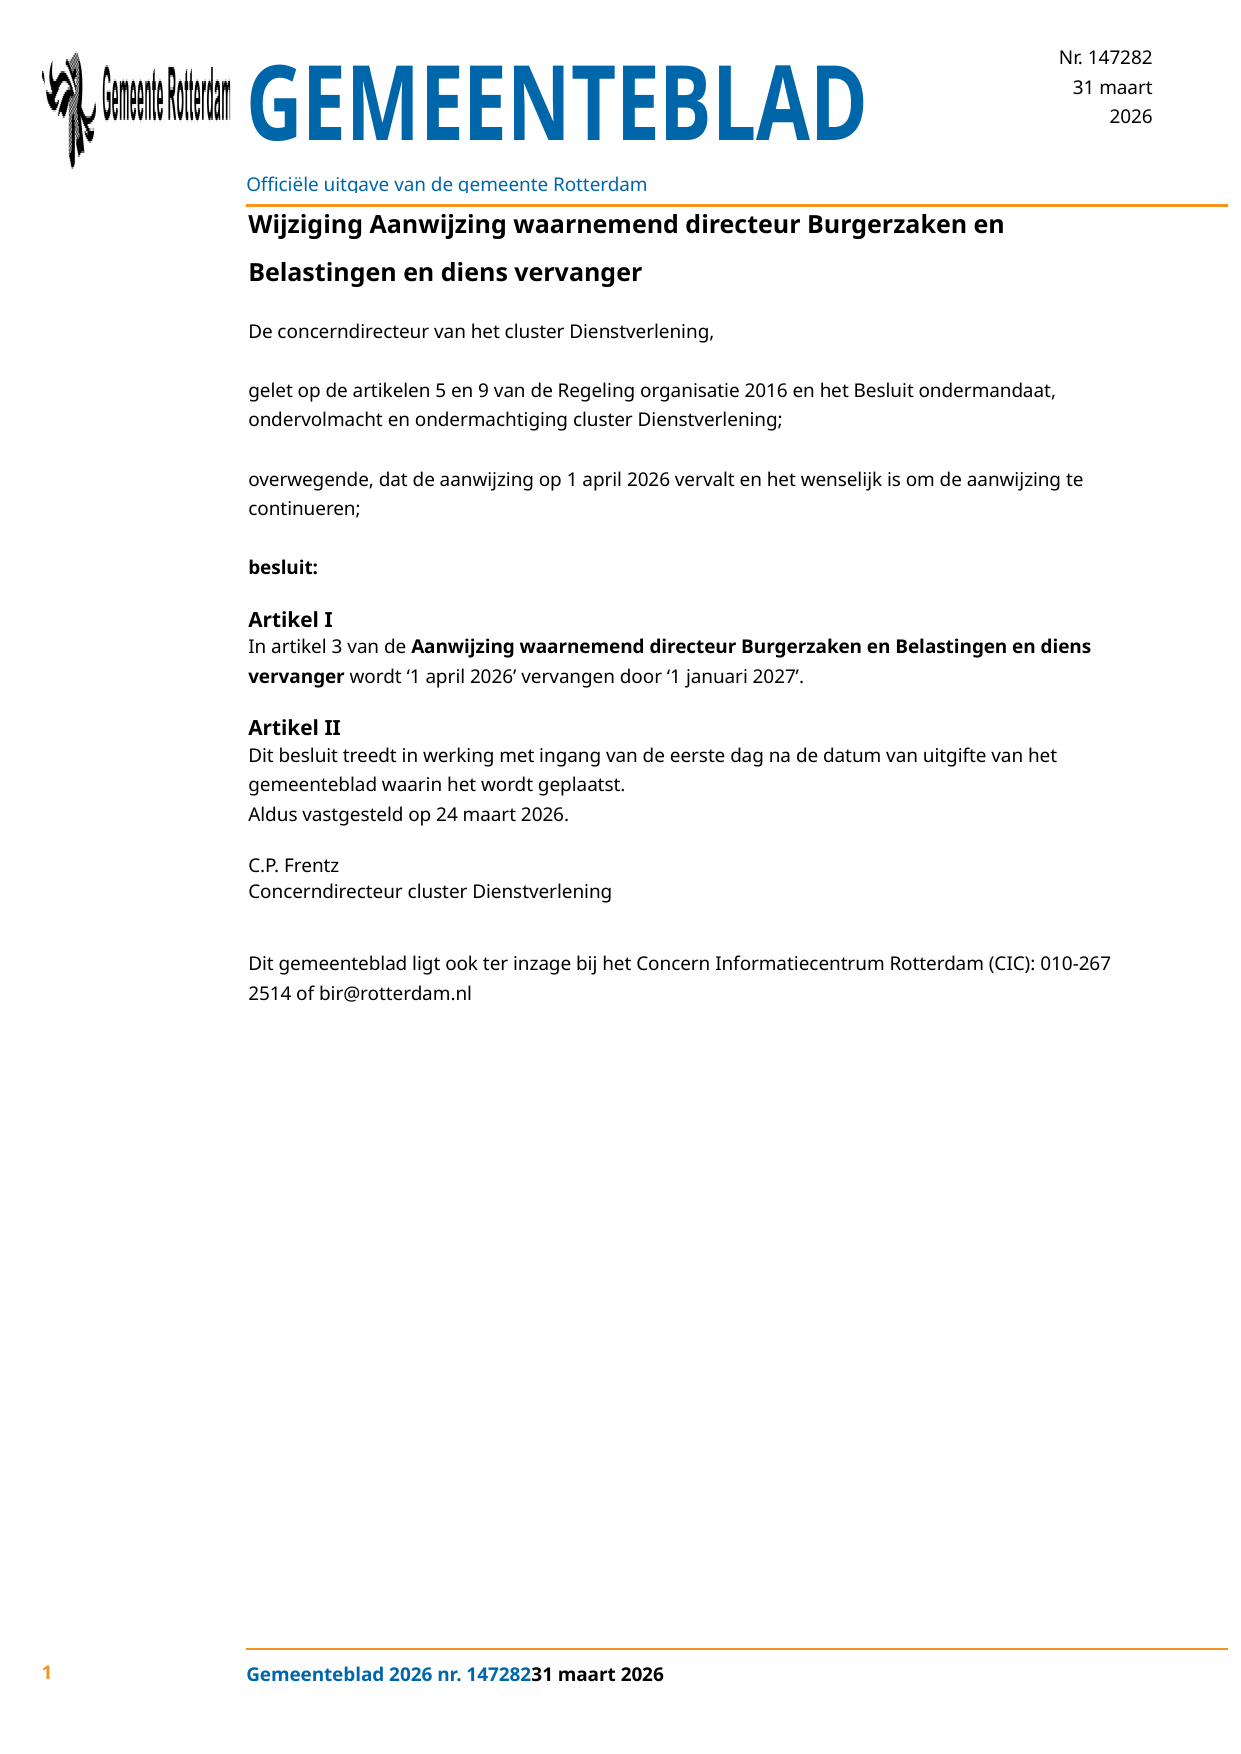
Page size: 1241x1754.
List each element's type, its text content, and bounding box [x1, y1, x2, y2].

text overwegende, dat de aanwijzing op 1 april 2026 vervalt en het wenselijk is om de aanwijzing te continueren; [248, 466, 1152, 521]
text Wijziging Aanwijzing waarnemend directeur Burgerzaken en Belastingen en diens vervanger [248, 207, 1152, 288]
text Artikel II [248, 713, 1152, 742]
text In artikel 3 van de Aanwijzing waarnemend directeur Burgerzaken en Belastingen en diens vervanger wordt ‘1 april 2026’ vervangen door ‘1 januari 2027’. [248, 633, 1152, 689]
text De concerndirecteur van het cluster Dienstverlening, [248, 318, 1152, 344]
text Artikel I [248, 605, 1152, 633]
text Dit besluit treedt in werking met ingang van de eerste dag na de datum van uitgifte van het gemeenteblad waarin het wordt geplaatst. [248, 742, 1152, 797]
text Concerndirecteur cluster Dienstverlening [248, 878, 1152, 904]
picture [41, 47, 231, 172]
text gelet op de artikelen 5 en 9 van de Regeling organisatie 2016 en het Besluit ondermandaat, ondervolmacht en ondermachtiging cluster Dienstverlening; [248, 377, 1152, 432]
text C.P. Frentz [248, 852, 1152, 878]
text Dit gemeenteblad ligt ook ter inzage bij het Concern Informatiecentrum Rotterdam (CIC): 010-267 2514 of bir@rotterdam.nl [248, 951, 1152, 1006]
text besluit: [248, 554, 1152, 580]
text Aldus vastgesteld op 24 maart 2026. [248, 801, 1152, 827]
